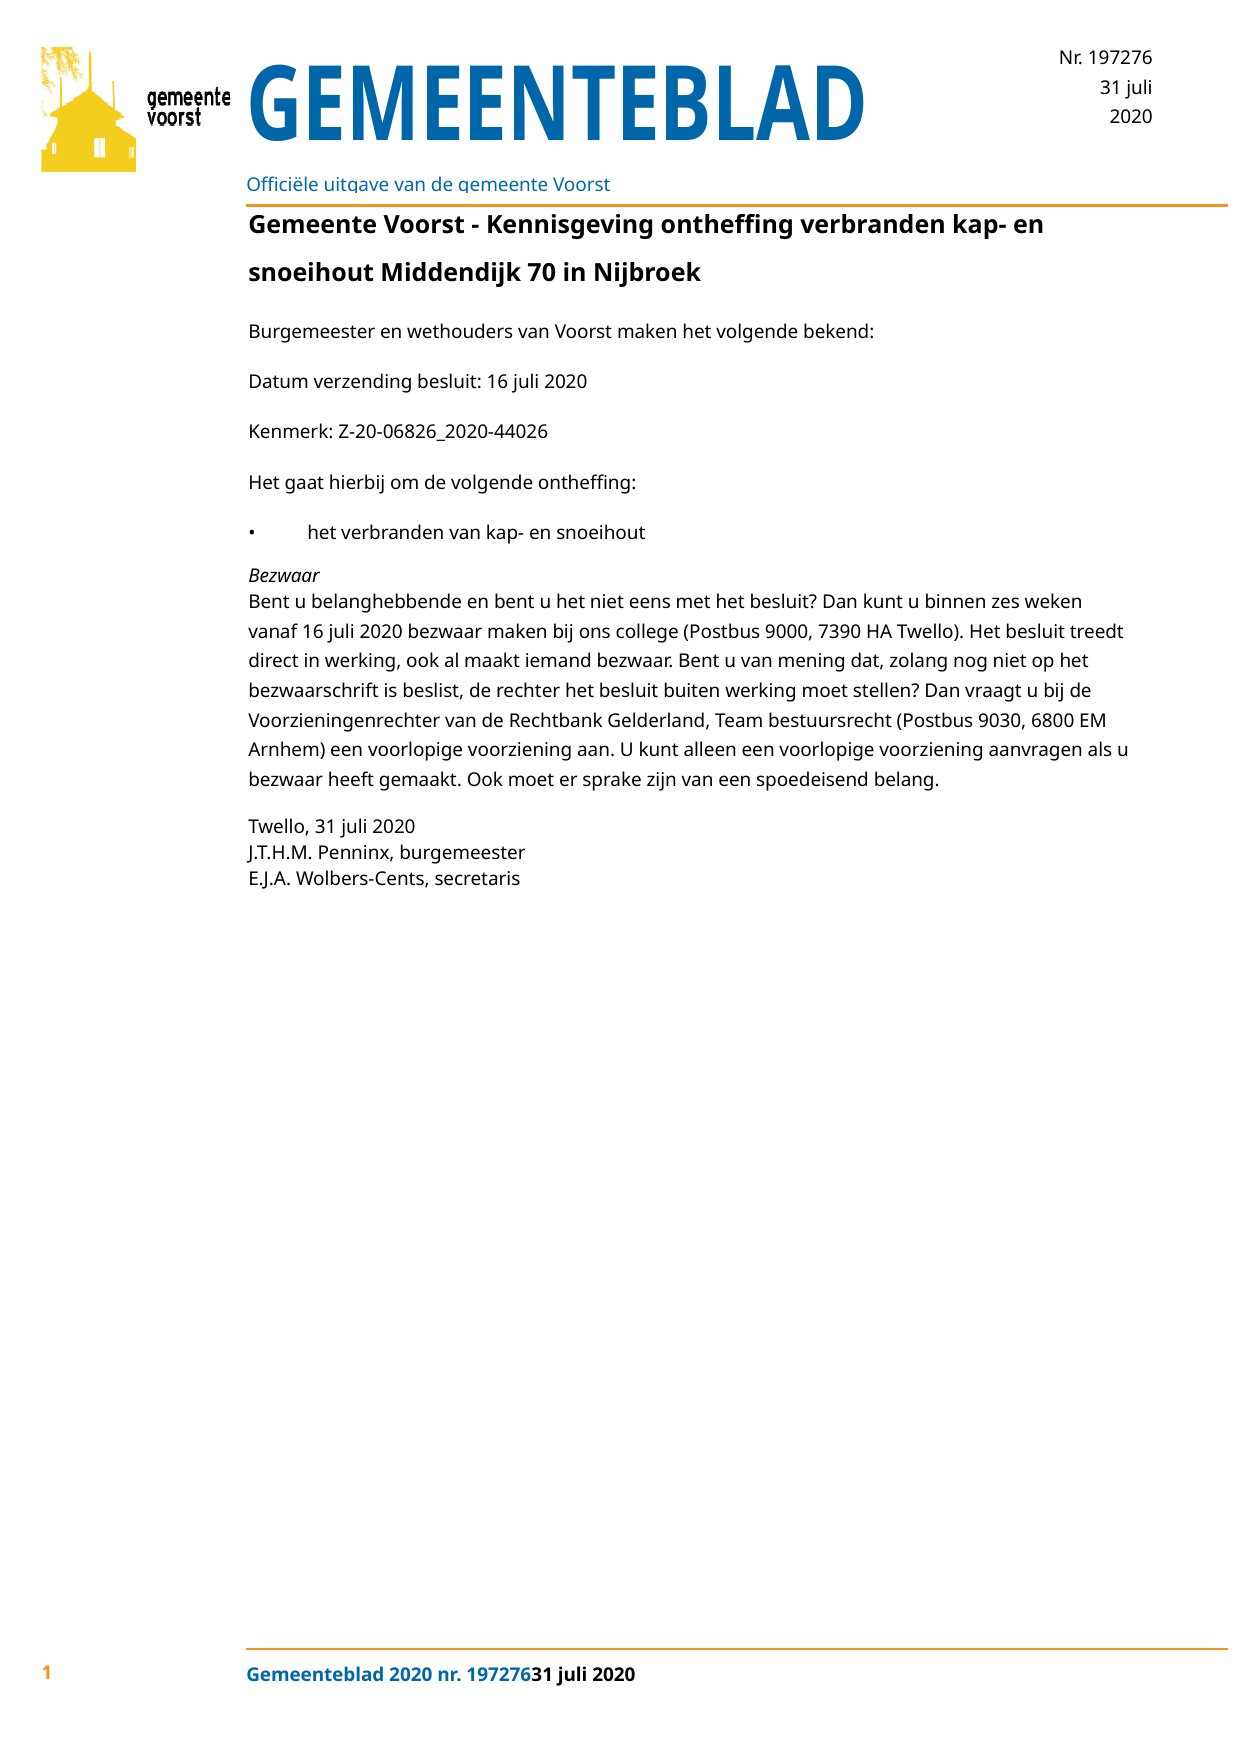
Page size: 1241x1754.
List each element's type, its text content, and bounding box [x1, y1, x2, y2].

text Burgemeester en wethouders van Voorst maken het volgende bekend: [248, 318, 1152, 344]
text Kenmerk: Z-20-06826_2020-44026 [248, 419, 1152, 444]
text Twello, 31 juli 2020 [248, 814, 1152, 839]
picture [41, 47, 231, 172]
text E.J.A. Wolbers-Cents, secretaris [248, 865, 1152, 891]
text Gemeente Voorst - Kennisgeving ontheffing verbranden kap- en snoeihout Middendijk 70 in Nijbroek [248, 207, 1152, 288]
text Het gaat hierbij om de volgende ontheffing: [248, 469, 1152, 495]
list het verbranden van kap- en snoeihout [248, 519, 1152, 545]
text Datum verzending besluit: 16 juli 2020 [248, 368, 1152, 394]
text Bent u belanghebbende en bent u het niet eens met het besluit? Dan kunt u binnen zes weken vanaf 16 juli 2020 bezwaar maken bij ons college (Postbus 9000, 7390 HA Twello). Het besluit treedt direct in werking, ook al maakt iemand bezwaar. Bent u van mening dat, zolang nog niet op het bezwaarschrift is beslist, de rechter het besluit buiten werking moet stellen? Dan vraagt u bij de Voorzieningenrechter van de Rechtbank Gelderland, Team bestuursrecht (Postbus 9030, 6800 EM Arnhem) een voorlopige voorziening aan. U kunt alleen een voorlopige voorziening aanvragen als u bezwaar heeft gemaakt. Ook moet er sprake zijn van een spoedeisend belang. [248, 588, 1152, 792]
text J.T.H.M. Penninx, burgemeester [248, 839, 1152, 865]
text Bezwaar [248, 563, 1152, 588]
